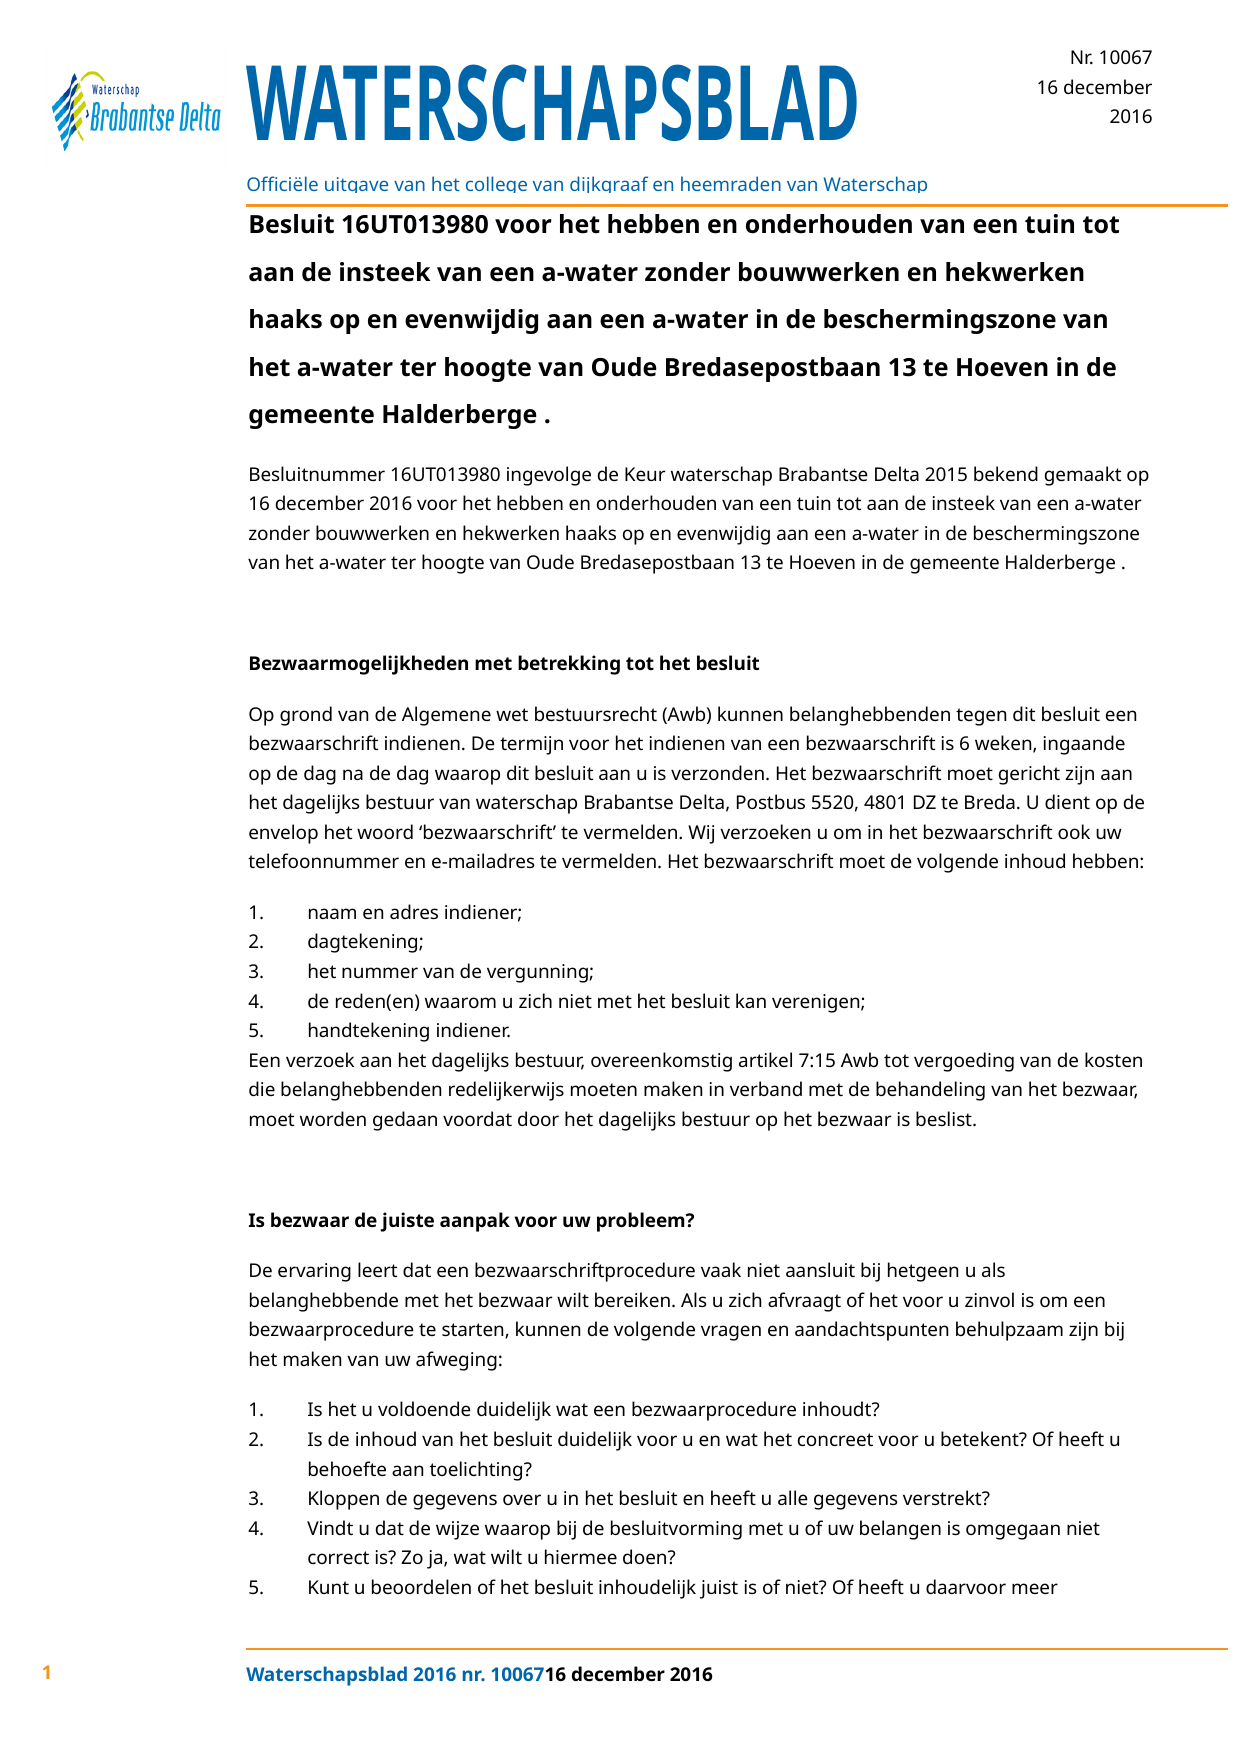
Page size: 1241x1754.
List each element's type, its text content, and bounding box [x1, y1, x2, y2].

text Besluitnummer 16UT013980 ingevolge de Keur waterschap Brabantse Delta 2015 bekend gemaakt op 16 december 2016 voor het hebben en onderhouden van een tuin tot aan de insteek van een a-water zonder bouwwerken en hekwerken haaks op en evenwijdig aan een a-water in de beschermingszone van het a-water ter hoogte van Oude Bredasepostbaan 13 te Hoeven in de gemeente Halderberge . [248, 461, 1152, 575]
list naam en adres indiener; [248, 899, 1152, 925]
text Een verzoek aan het dagelijks bestuur, overeenkomstig artikel 7:15 Awb tot vergoeding van de kosten die belanghebbenden redelijkerwijs moeten maken in verband met de behandeling van het bezwaar, moet worden gedaan voordat door het dagelijks bestuur op het bezwaar is beslist. [248, 1047, 1152, 1132]
list Is het u voldoende duidelijk wat een bezwaarprocedure inhoudt? [248, 1397, 1152, 1422]
list Kloppen de gegevens over u in het besluit en heeft u alle gegevens verstrekt? [248, 1485, 1152, 1511]
list Vindt u dat de wijze waarop bij de besluitvorming met u of uw belangen is omgegaan niet correct is? Zo ja, wat wilt u hiermee doen? [248, 1515, 1152, 1570]
list Kunt u beoordelen of het besluit inhoudelijk juist is of niet? Of heeft u daarvoor meer [248, 1574, 1152, 1600]
list dagtekening; [248, 929, 1152, 954]
list handtekening indiener. [248, 1017, 1152, 1043]
text De ervaring leert dat een bezwaarschriftprocedure vaak niet aansluit bij hetgeen u als belanghebbende met het bezwaar wilt bereiken. Als u zich afvraagt of het voor u zinvol is om een bezwaarprocedure te starten, kunnen de volgende vragen en aandachtspunten behulpzaam zijn bij het maken van uw afweging: [248, 1257, 1152, 1372]
text Is bezwaar de juiste aanpak voor uw probleem? [248, 1207, 1152, 1233]
text Op grond van de Algemene wet bestuursrecht (Awb) kunnen belanghebbenden tegen dit besluit een bezwaarschrift indienen. De termijn voor het indienen van een bezwaarschrift is 6 weken, ingaande op de dag na de dag waarop dit besluit aan u is verzonden. Het bezwaarschrift moet gericht zijn aan het dagelijks bestuur van waterschap Brabantse Delta, Postbus 5520, 4801 DZ te Breda. U dient op de envelop het woord ‘bezwaarschrift’ te vermelden. Wij verzoeken u om in het bezwaarschrift ook uw telefoonnummer en e‑mailadres te vermelden. Het bezwaarschrift moet de volgende inhoud hebben: [248, 701, 1152, 874]
text Bezwaarmogelijkheden met betrekking tot het besluit [248, 650, 1152, 676]
picture [41, 47, 231, 172]
text Besluit 16UT013980 voor het hebben en onderhouden van een tuin tot aan de insteek van een a-water zonder bouwwerken en hekwerken haaks op en evenwijdig aan een a-water in de beschermingszone van het a-water ter hoogte van Oude Bredasepostbaan 13 te Hoeven in de gemeente Halderberge . [248, 207, 1152, 431]
list de reden(en) waarom u zich niet met het besluit kan verenigen; [248, 988, 1152, 1013]
list het nummer van de vergunning; [248, 958, 1152, 984]
list Is de inhoud van het besluit duidelijk voor u en wat het concreet voor u betekent? Of heeft u behoefte aan toelichting? [248, 1426, 1152, 1481]
